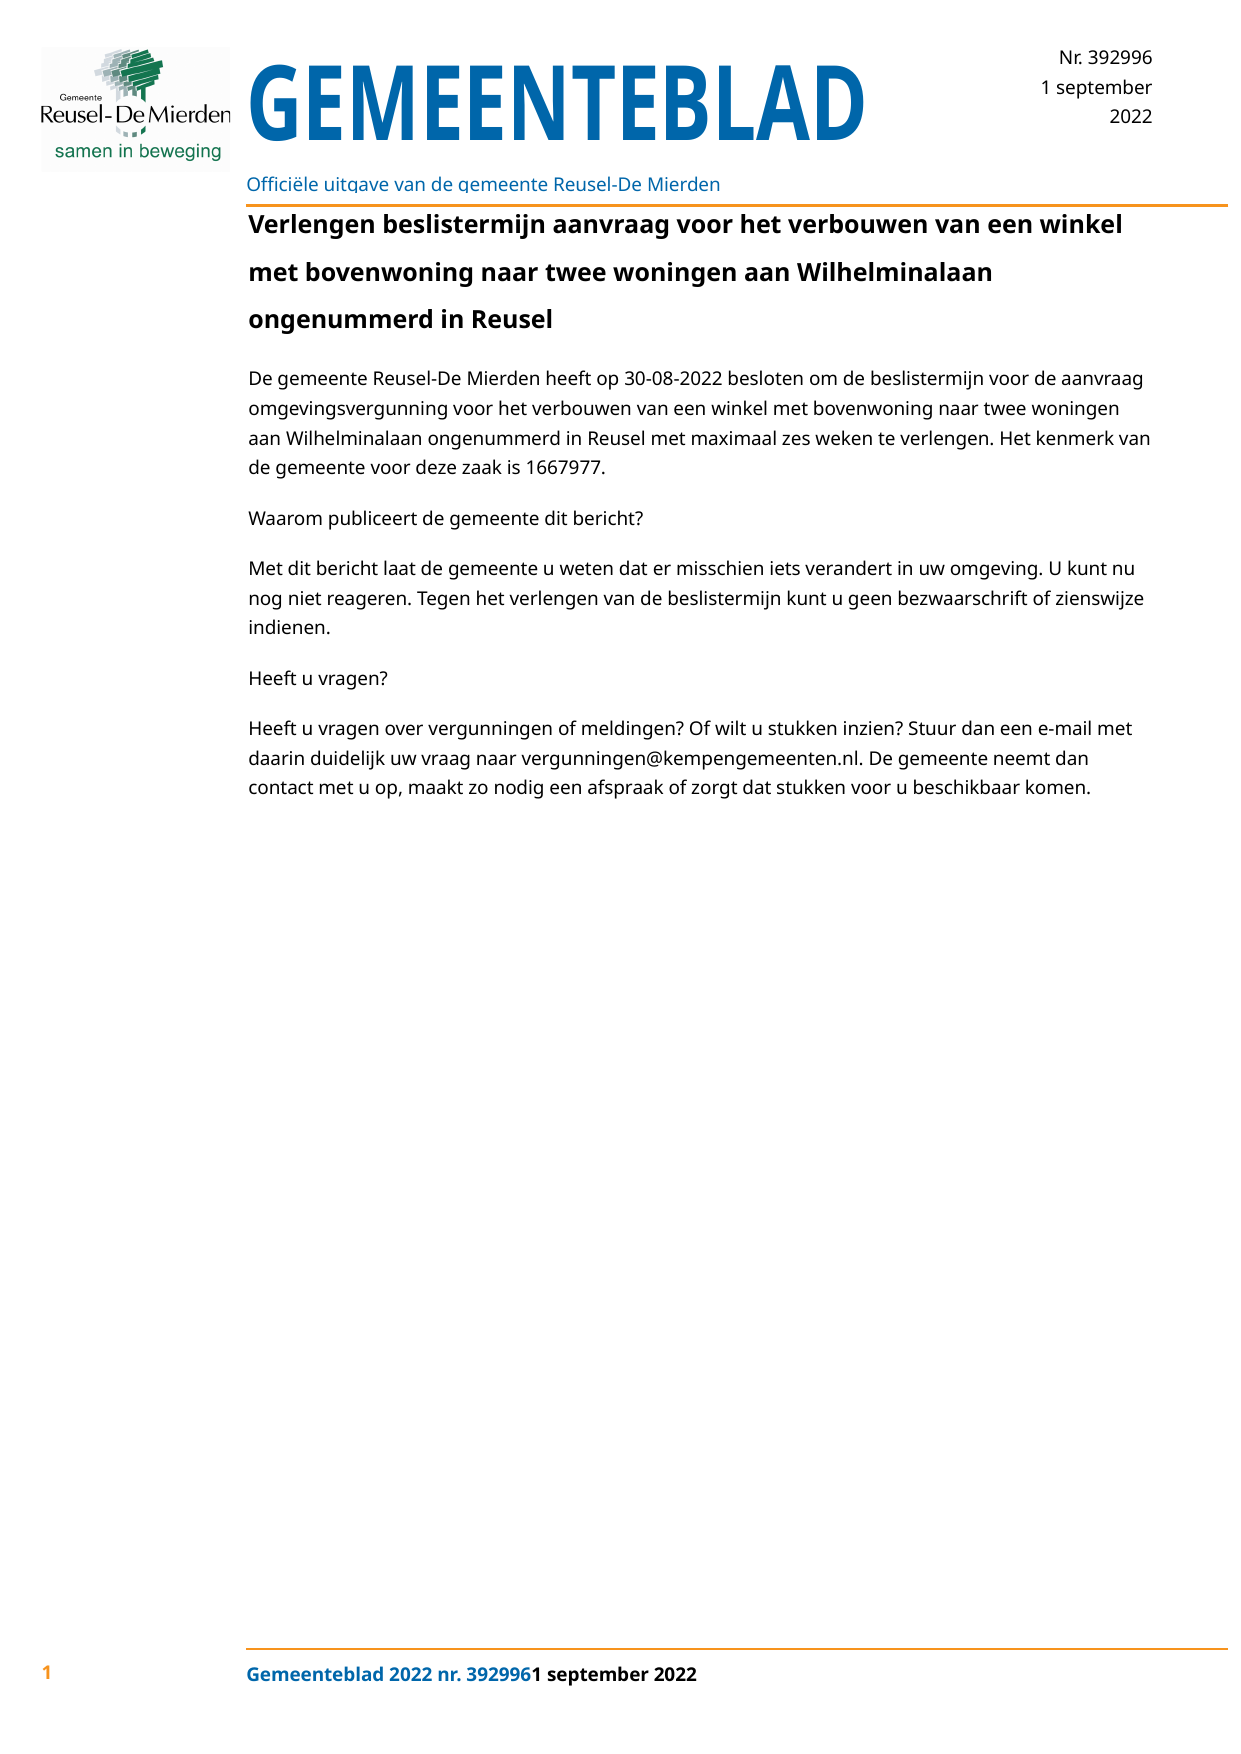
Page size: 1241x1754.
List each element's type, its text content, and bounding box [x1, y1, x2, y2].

picture [41, 47, 231, 172]
text De gemeente Reusel-De Mierden heeft op 30-08-2022 besloten om de beslistermijn voor de aanvraag omgevingsvergunning voor het verbouwen van een winkel met bovenwoning naar twee woningen aan Wilhelminalaan ongenummerd in Reusel met maximaal zes weken te verlengen. Het kenmerk van de gemeente voor deze zaak is 1667977. [248, 366, 1152, 480]
text Met dit bericht laat de gemeente u weten dat er misschien iets verandert in uw omgeving. U kunt nu nog niet reageren. Tegen het verlengen van de beslistermijn kunt u geen bezwaarschrift of zienswijze indienen. [248, 555, 1152, 640]
text Waarom publiceert de gemeente dit bericht? [248, 505, 1152, 530]
text Heeft u vragen? [248, 665, 1152, 690]
text Verlengen beslistermijn aanvraag voor het verbouwen van een winkel met bovenwoning naar twee woningen aan Wilhelminalaan ongenummerd in Reusel [248, 207, 1152, 336]
text Heeft u vragen over vergunningen of meldingen? Of wilt u stukken inzien? Stuur dan een e-mail met daarin duidelijk uw vraag naar vergunningen@kempengemeenten.nl. De gemeente neemt dan contact met u op, maakt zo nodig een afspraak of zorgt dat stukken voor u beschikbaar komen. [248, 715, 1152, 800]
